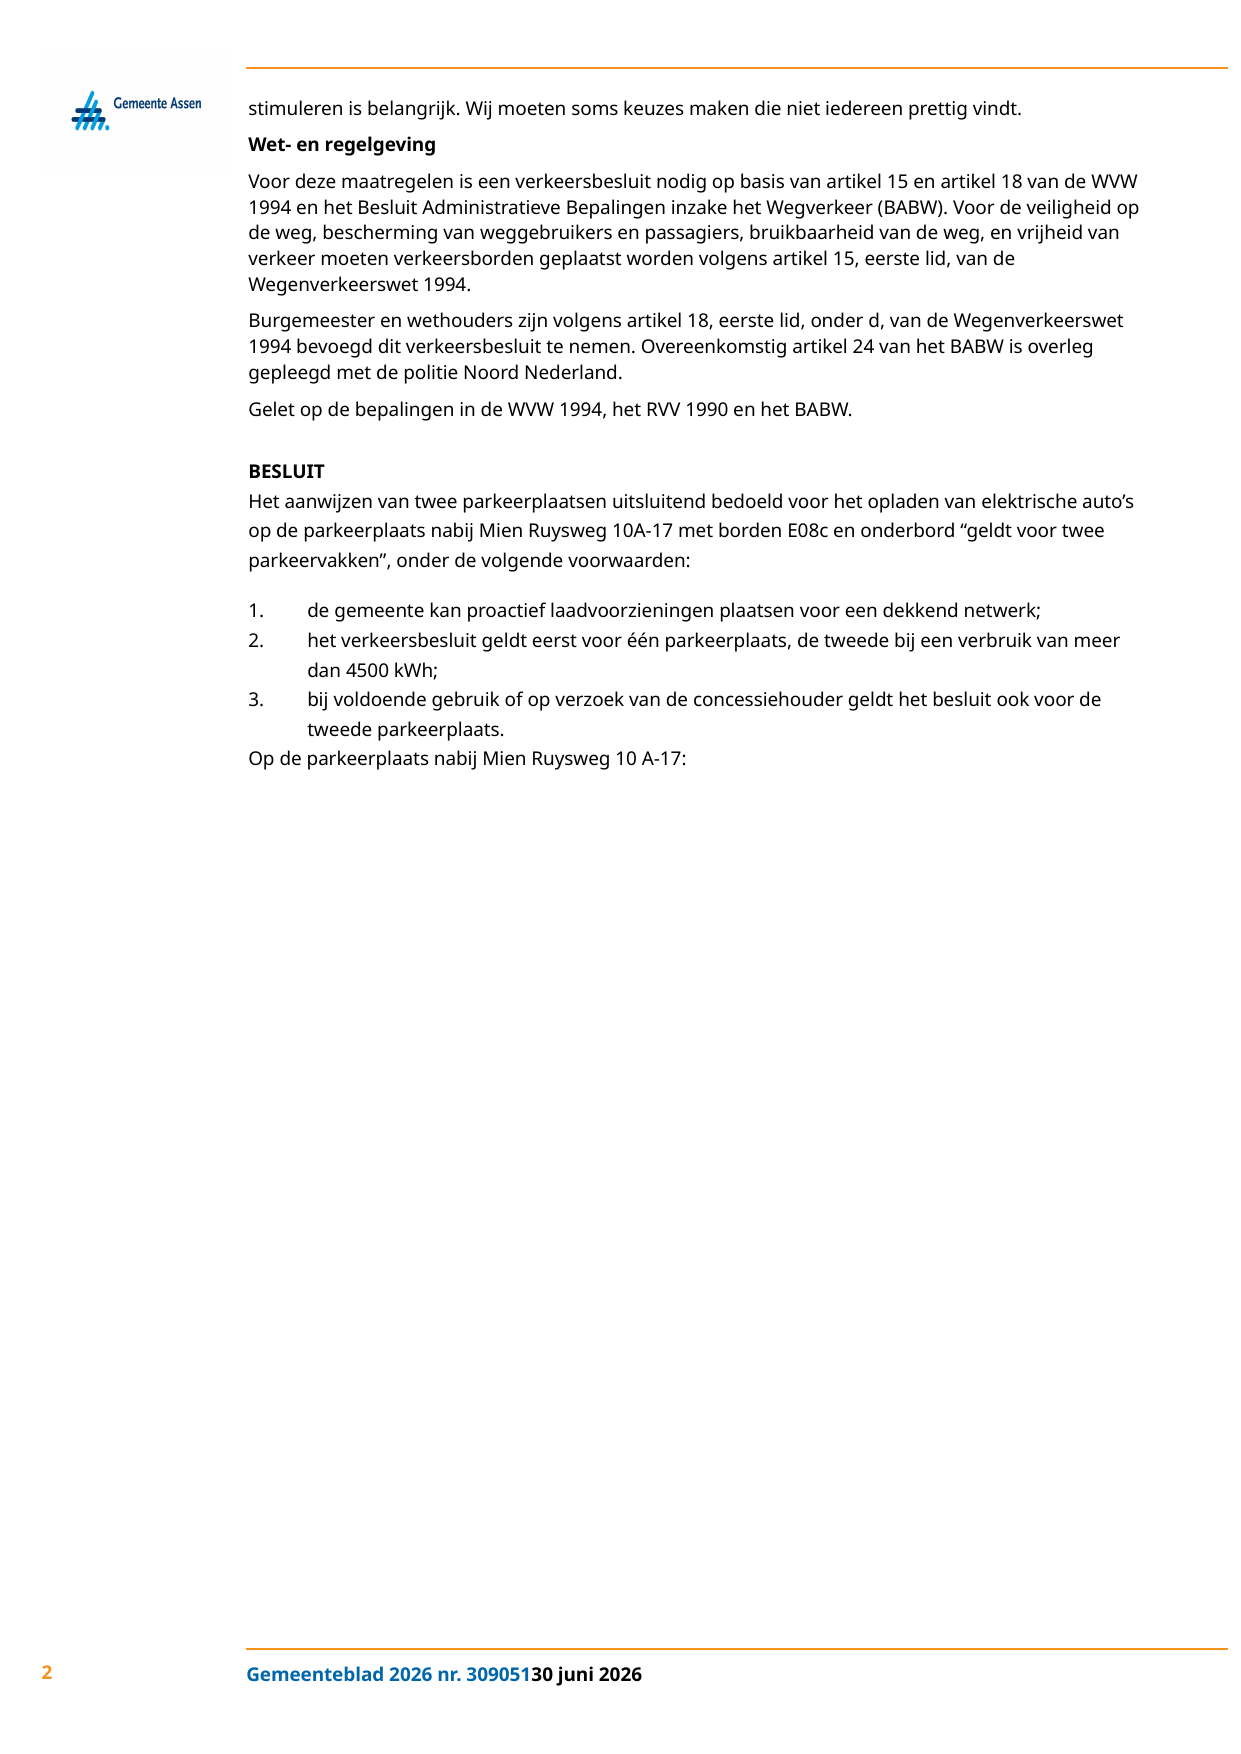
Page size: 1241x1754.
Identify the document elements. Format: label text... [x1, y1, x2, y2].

picture [41, 47, 231, 172]
list bij voldoende gebruik of op verzoek van de concessiehouder geldt het besluit ook voor de tweede parkeerplaats. [248, 686, 1152, 742]
text Gelet op de bepalingen in de WVW 1994, het RVV 1990 en het BABW. [248, 396, 1152, 422]
text BESLUIT [248, 458, 1152, 484]
list de gemeente kan proactief laadvoorzieningen plaatsen voor een dekkend netwerk; [248, 598, 1152, 623]
text Burgemeester en wethouders zijn volgens artikel 18, eerste lid, onder d, van de Wegenverkeerswet 1994 bevoegd dit verkeersbesluit te nemen. Overeenkomstig artikel 24 van het BABW is overleg gepleegd met de politie Noord Nederland. [248, 308, 1152, 385]
text Op de parkeerplaats nabij Mien Ruysweg 10 A-17: [248, 746, 1152, 771]
text stimuleren is belangrijk. Wij moeten soms keuzes maken die niet iedereen prettig vindt. [248, 95, 1152, 121]
list het verkeersbesluit geldt eerst voor één parkeerplaats, de tweede bij een verbruik van meer dan 4500 kWh; [248, 627, 1152, 683]
text Voor deze maatregelen is een verkeersbesluit nodig op basis van artikel 15 en artikel 18 van de WVW 1994 en het Besluit Administratieve Bepalingen inzake het Wegverkeer (BABW). Voor de veiligheid op de weg, bescherming van weggebruikers en passagiers, bruikbaarheid van de weg, en vrijheid van verkeer moeten verkeersborden geplaatst worden volgens artikel 15, eerste lid, van de Wegenverkeerswet 1994. [248, 168, 1152, 297]
text Het aanwijzen van twee parkeerplaatsen uitsluitend bedoeld voor het opladen van elektrische auto’s op de parkeerplaats nabij Mien Ruysweg 10A-17 met borden E08c en onderbord “geldt voor twee parkeervakken”, onder de volgende voorwaarden: [248, 488, 1152, 573]
text Wet- en regelgeving [248, 131, 1152, 157]
